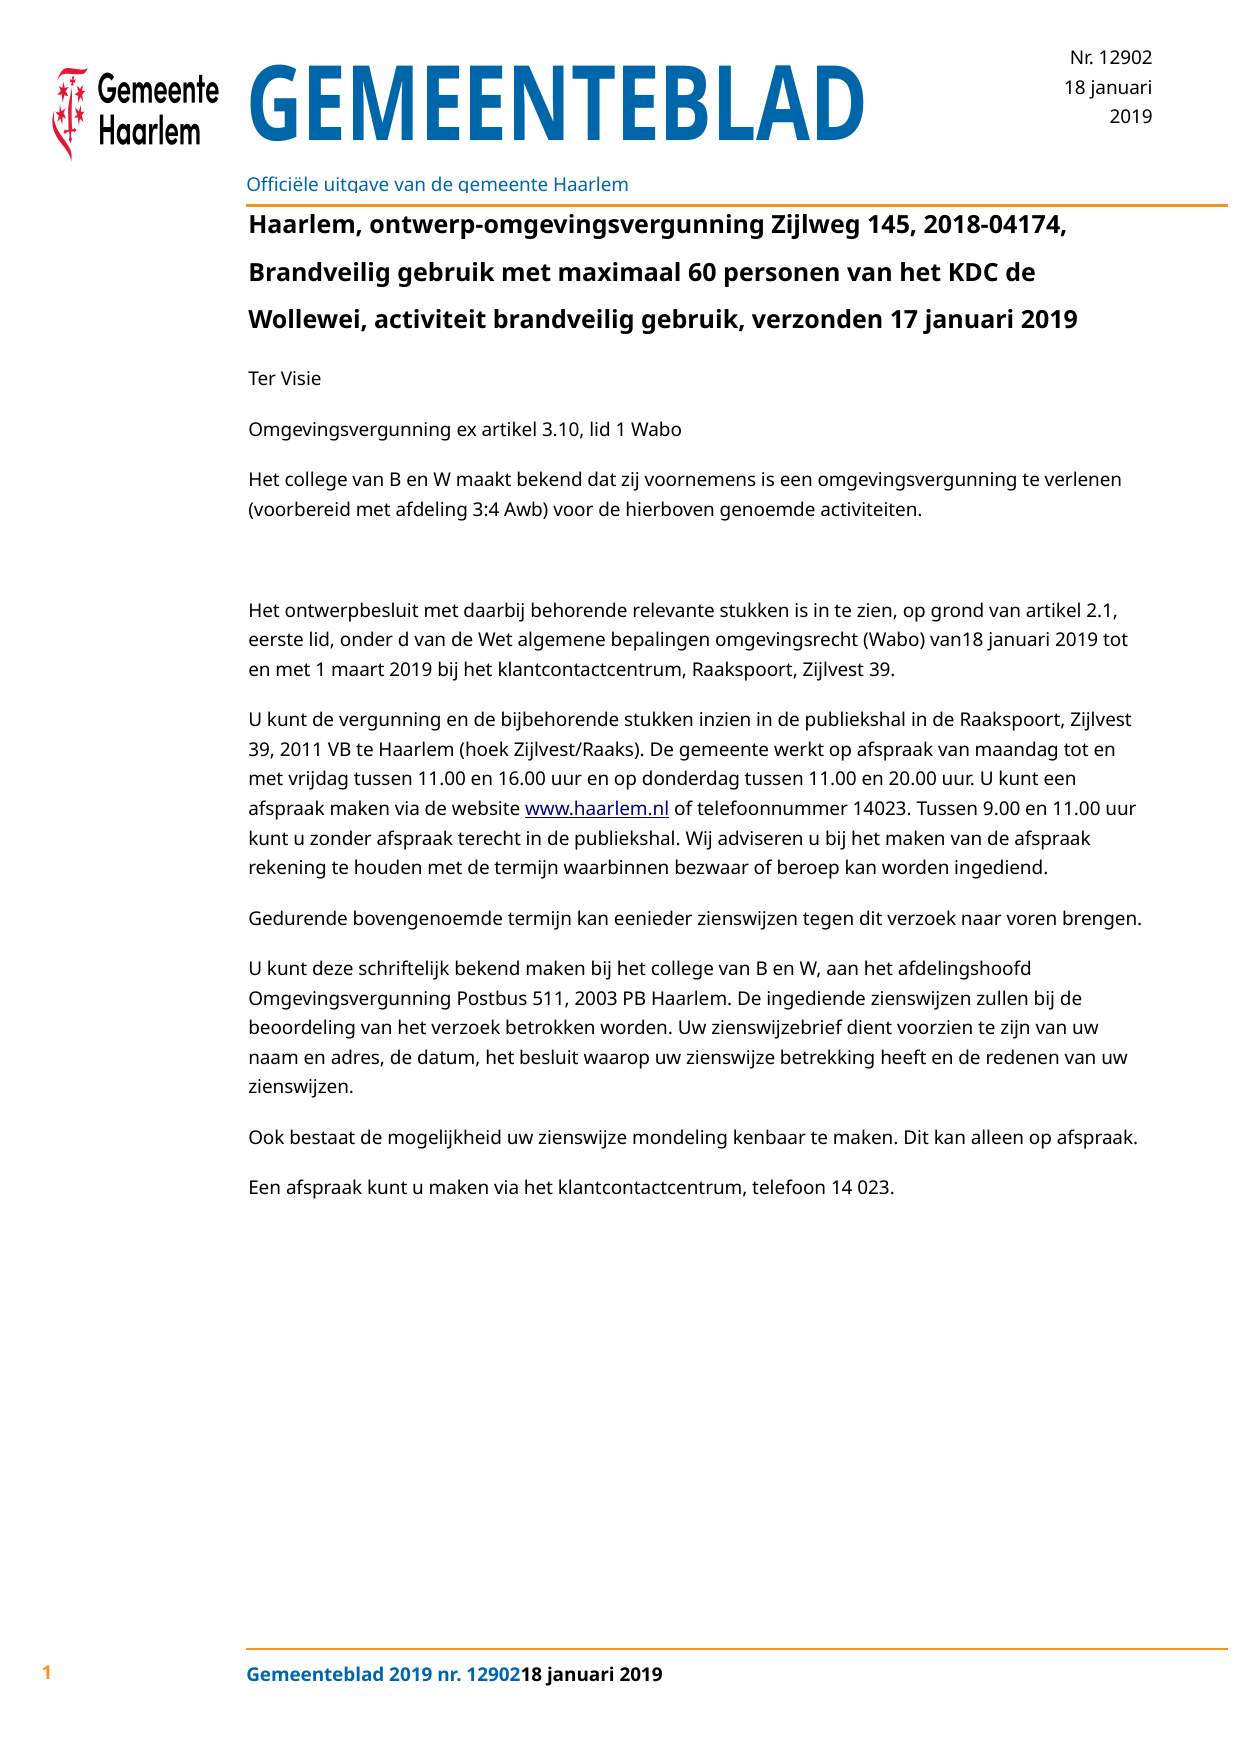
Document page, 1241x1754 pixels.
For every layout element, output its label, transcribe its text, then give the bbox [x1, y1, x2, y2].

text Ook bestaat de mogelijkheid uw zienswijze mondeling kenbaar te maken. Dit kan alleen op afspraak. [248, 1124, 1152, 1149]
text Haarlem, ontwerp-omgevingsvergunning Zijlweg 145, 2018-04174, Brandveilig gebruik met maximaal 60 personen van het KDC de Wollewei, activiteit brandveilig gebruik, verzonden 17 januari 2019 [248, 207, 1152, 336]
text Het college van B en W maakt bekend dat zij voornemens is een omgevingsvergunning te verlenen (voorbereid met afdeling 3:4 Awb) voor de hierboven genoemde activiteiten. [248, 466, 1152, 522]
text Een afspraak kunt u maken via het klantcontactcentrum, telefoon 14 023. [248, 1174, 1152, 1200]
text U kunt deze schriftelijk bekend maken bij het college van B en W, aan het afdelingshoofd Omgevingsvergunning Postbus 511, 2003 PB Haarlem. De ingediende zienswijzen zullen bij de beoordeling van het verzoek betrokken worden. Uw zienswijzebrief dient voorzien te zijn van uw naam en adres, de datum, het besluit waarop uw zienswijze betrekking heeft en de redenen van uw zienswijzen. [248, 955, 1152, 1099]
text Het ontwerpbesluit met daarbij behorende relevante stukken is in te zien, op grond van artikel 2.1, eerste lid, onder d van de Wet algemene bepalingen omgevingsrecht (Wabo) van18 januari 2019 tot en met 1 maart 2019 bij het klantcontactcentrum, Raakspoort, Zijlvest 39. [248, 597, 1152, 682]
text Ter Visie [248, 366, 1152, 391]
text U kunt de vergunning en de bijbehorende stukken inzien in de publiekshal in de Raakspoort, Zijlvest 39, 2011 VB te Haarlem (hoek Zijlvest/Raaks). De gemeente werkt op afspraak van maandag tot en met vrijdag tussen 11.00 en 16.00 uur en op donderdag tussen 11.00 en 20.00 uur. U kunt een afspraak maken via de website www.haarlem.nl of telefoonnummer 14023. Tussen 9.00 en 11.00 uur kunt u zonder afspraak terecht in de publiekshal. Wij adviseren u bij het maken van de afspraak rekening te houden met de termijn waarbinnen bezwaar of beroep kan worden ingediend. [248, 706, 1152, 880]
text Omgevingsvergunning ex artikel 3.10, lid 1 Wabo [248, 416, 1152, 442]
picture [41, 47, 231, 172]
text Gedurende bovengenoemde termijn kan eenieder zienswijzen tegen dit verzoek naar voren brengen. [248, 905, 1152, 930]
